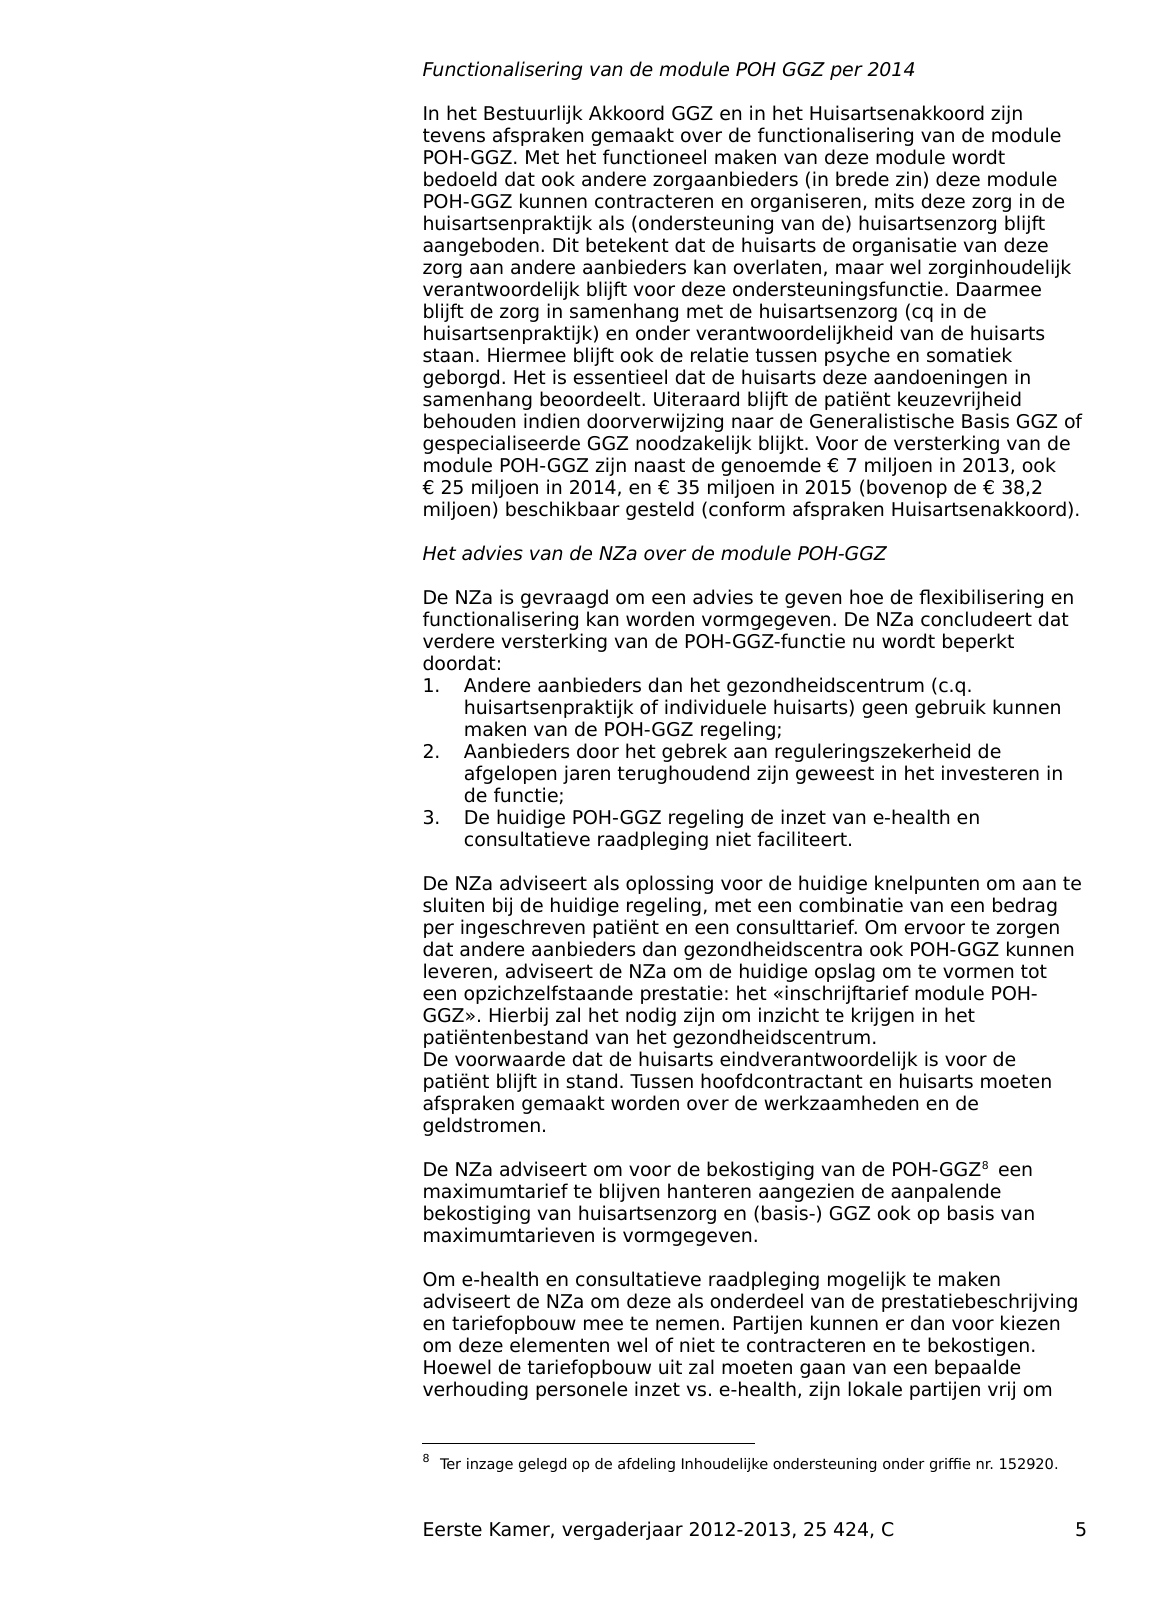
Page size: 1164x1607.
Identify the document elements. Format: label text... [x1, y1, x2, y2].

subtitle Het advies van de NZa over de module POH-GGZ [422, 543, 1087, 565]
text 3. De huidige POH-GGZ regeling de inzet van e-health en consultatieve raadpleging niet faciliteert. [422, 807, 1087, 851]
text In het Bestuurlijk Akkoord GGZ en in het Huisartsenakkoord zijn tevens afspraken gemaakt over de functionalisering van de module POH-GGZ. Met het functioneel maken van deze module wordt bedoeld dat ook andere zorgaanbieders (in brede zin) deze module POH-GGZ kunnen contracteren en organiseren, mits deze zorg in de huisartsenpraktijk als (ondersteuning van de) huisartsenzorg blijft aangeboden. Dit betekent dat de huisarts de organisatie van deze zorg aan andere aanbieders kan overlaten, maar wel zorginhoudelijk verantwoordelijk blijft voor deze ondersteuningsfunctie. Daarmee blijft de zorg in samenhang met de huisartsenzorg (cq in de huisartsenpraktijk) en onder verantwoordelijkheid van de huisarts staan. Hiermee blijft ook de relatie tussen psyche en somatiek geborgd. Het is essentieel dat de huisarts deze aandoeningen in samenhang beoordeelt. Uiteraard blijft de patiënt keuzevrijheid behouden indien doorverwijzing naar de Generalistische Basis GGZ of gespecialiseerde GGZ noodzakelijk blijkt. Voor de versterking van de module POH-GGZ zijn naast de genoemde € 7 miljoen in 2013, ook € 25 miljoen in 2014, en € 35 miljoen in 2015 (bovenop de € 38,2 miljoen) beschikbaar gesteld (conform afspraken Huisartsenakkoord). [422, 103, 1087, 521]
text Ter inzage gelegd op de afdeling Inhoudelijke ondersteuning onder griffie nr. 152920. [422, 1452, 1087, 1474]
text De NZa adviseert om voor de bekostiging van de POH-GGZ een maximumtarief te blijven hanteren aangezien de aanpalende bekostiging van huisartsenzorg en (basis-) GGZ ook op basis van maximumtarieven is vormgegeven. [422, 1159, 1087, 1247]
text De voorwaarde dat de huisarts eindverantwoordelijk is voor de patiënt blijft in stand. Tussen hoofdcontractant en huisarts moeten afspraken gemaakt worden over de werkzaamheden en de geldstromen. [422, 1049, 1087, 1137]
text 2. Aanbieders door het gebrek aan reguleringszekerheid de afgelopen jaren terughoudend zijn geweest in het investeren in de functie; [422, 741, 1087, 807]
text Om e-health en consultatieve raadpleging mogelijk te maken adviseert de NZa om deze als onderdeel van de prestatiebeschrijving en tariefopbouw mee te nemen. Partijen kunnen er dan voor kiezen om deze elementen wel of niet te contracteren en te bekostigen. Hoewel de tariefopbouw uit zal moeten gaan van een bepaalde verhouding personele inzet vs. e-health, zijn lokale partijen vrij om [422, 1269, 1087, 1401]
text De NZa is gevraagd om een advies te geven hoe de flexibilisering en functionalisering kan worden vormgegeven. De NZa concludeert dat verdere versterking van de POH-GGZ-functie nu wordt beperkt doordat: [422, 587, 1087, 675]
text 1. Andere aanbieders dan het gezondheidscentrum (c.q. huisartsenpraktijk of individuele huisarts) geen gebruik kunnen maken van de POH-GGZ regeling; [422, 675, 1087, 741]
subtitle Functionalisering van de module POH GGZ per 2014 [422, 59, 1087, 81]
text De NZa adviseert als oplossing voor de huidige knelpunten om aan te sluiten bij de huidige regeling, met een combinatie van een bedrag per ingeschreven patiënt en een consulttarief. Om ervoor te zorgen dat andere aanbieders dan gezondheidscentra ook POH-GGZ kunnen leveren, adviseert de NZa om de huidige opslag om te vormen tot een opzichzelfstaande prestatie: het «inschrijftarief module POH-GGZ». Hierbij zal het nodig zijn om inzicht te krijgen in het patiëntenbestand van het gezondheidscentrum. [422, 873, 1087, 1049]
